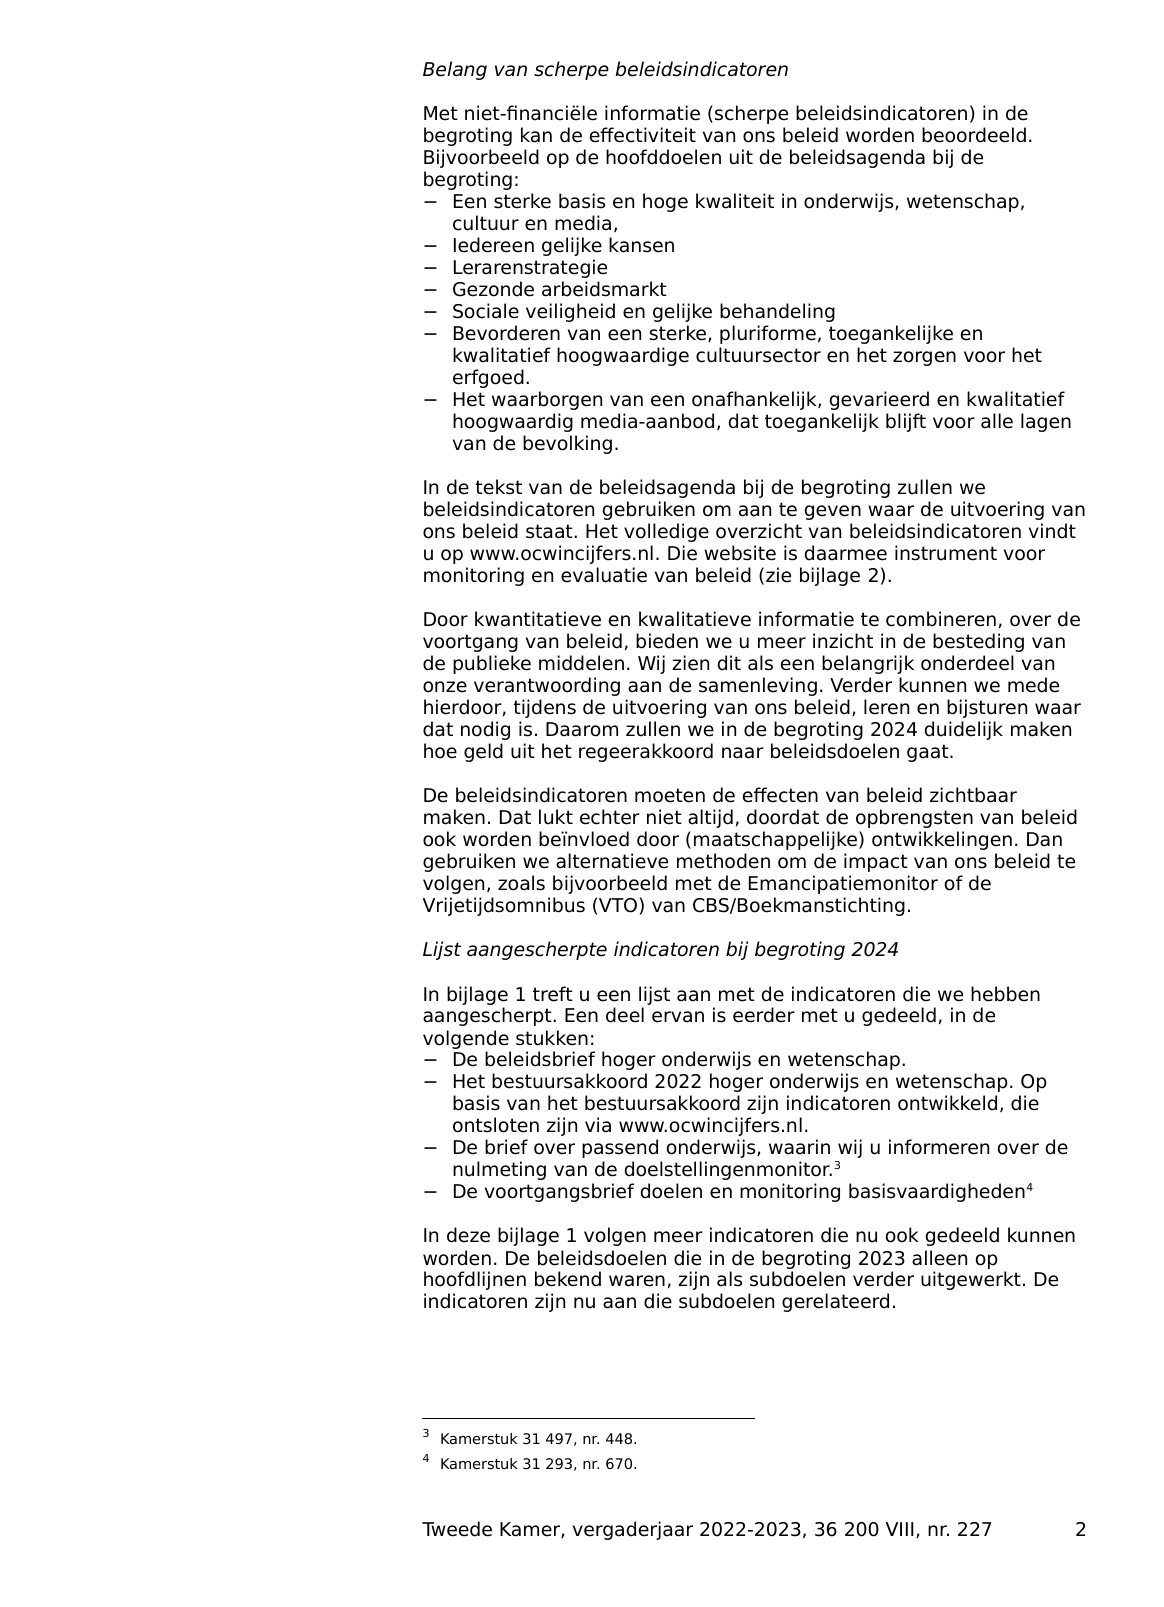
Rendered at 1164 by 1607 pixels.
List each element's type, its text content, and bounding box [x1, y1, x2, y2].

text − De voortgangsbrief doelen en monitoring basisvaardigheden [422, 1181, 1087, 1203]
text Met niet-financiële informatie (scherpe beleidsindicatoren) in de begroting kan de effectiviteit van ons beleid worden beoordeeld. Bijvoorbeeld op de hoofddoelen uit de beleidsagenda bij de begroting: [422, 103, 1087, 191]
text − Iedereen gelijke kansen [422, 235, 1087, 257]
text Kamerstuk 31 497, nr. 448. [422, 1427, 1087, 1449]
text − Het waarborgen van een onafhankelijk, gevarieerd en kwalitatief hoogwaardig media-aanbod, dat toegankelijk blijft voor alle lagen van de bevolking. [422, 389, 1087, 455]
text Kamerstuk 31 293, nr. 670. [422, 1452, 1087, 1474]
text − Het bestuursakkoord 2022 hoger onderwijs en wetenschap. Op basis van het bestuursakkoord zijn indicatoren ontwikkeld, die ontsloten zijn via www.ocwincijfers.nl. [422, 1071, 1087, 1137]
text − De beleidsbrief hoger onderwijs en wetenschap. [422, 1049, 1087, 1071]
text In bijlage 1 treft u een lijst aan met de indicatoren die we hebben aangescherpt. Een deel ervan is eerder met u gedeeld, in de volgende stukken: [422, 983, 1087, 1049]
text − Sociale veiligheid en gelijke behandeling [422, 301, 1087, 323]
text In de tekst van de beleidsagenda bij de begroting zullen we beleidsindicatoren gebruiken om aan te geven waar de uitvoering van ons beleid staat. Het volledige overzicht van beleidsindicatoren vindt u op www.ocwincijfers.nl. Die website is daarmee instrument voor monitoring en evaluatie van beleid (zie bijlage 2). [422, 477, 1087, 587]
text In deze bijlage 1 volgen meer indicatoren die nu ook gedeeld kunnen worden. De beleidsdoelen die in de begroting 2023 alleen op hoofdlijnen bekend waren, zijn als subdoelen verder uitgewerkt. De indicatoren zijn nu aan die subdoelen gerelateerd. [422, 1225, 1087, 1313]
text − De brief over passend onderwijs, waarin wij u informeren over de nulmeting van de doelstellingenmonitor. [422, 1137, 1087, 1181]
subtitle Lijst aangescherpte indicatoren bij begroting 2024 [422, 939, 1087, 961]
text − Bevorderen van een sterke, pluriforme, toegankelijke en kwalitatief hoogwaardige cultuursector en het zorgen voor het erfgoed. [422, 323, 1087, 389]
text De beleidsindicatoren moeten de effecten van beleid zichtbaar maken. Dat lukt echter niet altijd, doordat de opbrengsten van beleid ook worden beïnvloed door (maatschappelijke) ontwikkelingen. Dan gebruiken we alternatieve methoden om de impact van ons beleid te volgen, zoals bijvoorbeeld met de Emancipatiemonitor of de Vrijetijdsomnibus (VTO) van CBS/Boekmanstichting. [422, 785, 1087, 917]
text − Gezonde arbeidsmarkt [422, 279, 1087, 301]
text Door kwantitatieve en kwalitatieve informatie te combineren, over de voortgang van beleid, bieden we u meer inzicht in de besteding van de publieke middelen. Wij zien dit als een belangrijk onderdeel van onze verantwoording aan de samenleving. Verder kunnen we mede hierdoor, tijdens de uitvoering van ons beleid, leren en bijsturen waar dat nodig is. Daarom zullen we in de begroting 2024 duidelijk maken hoe geld uit het regeerakkoord naar beleidsdoelen gaat. [422, 609, 1087, 763]
text − Een sterke basis en hoge kwaliteit in onderwijs, wetenschap, cultuur en media, [422, 191, 1087, 235]
subtitle Belang van scherpe beleidsindicatoren [422, 59, 1087, 81]
text − Lerarenstrategie [422, 257, 1087, 279]
